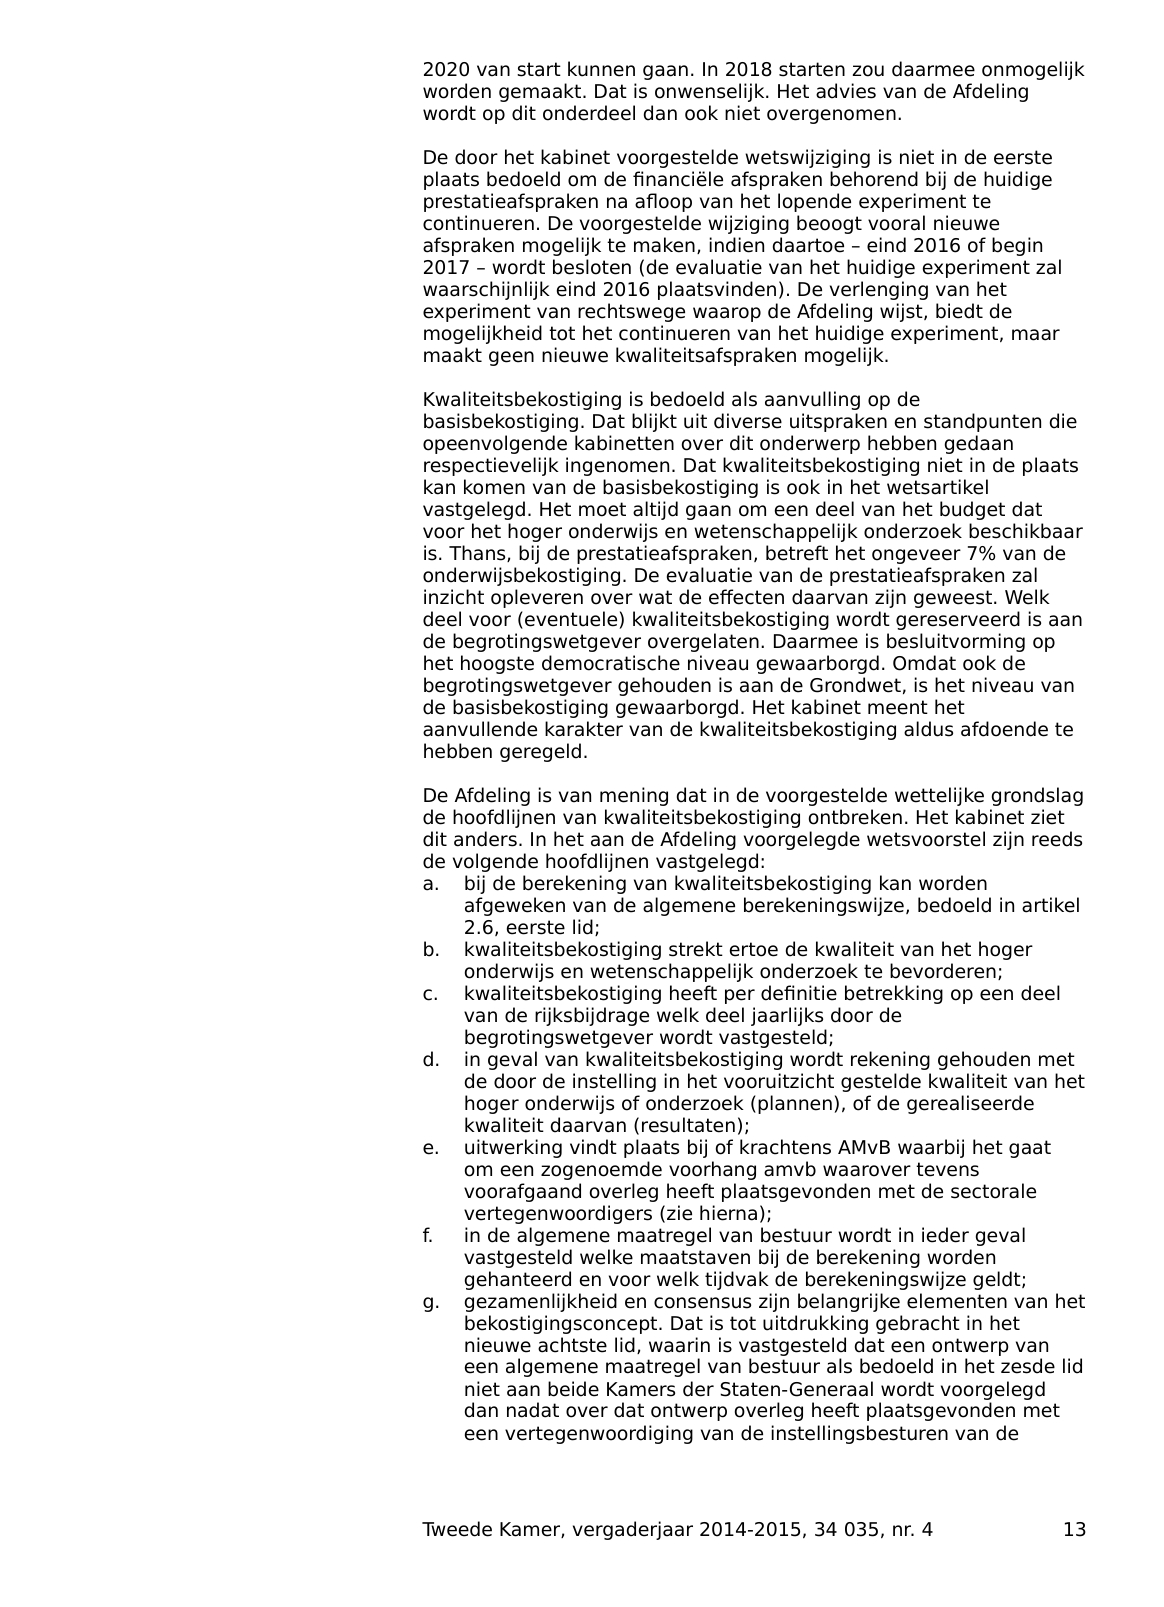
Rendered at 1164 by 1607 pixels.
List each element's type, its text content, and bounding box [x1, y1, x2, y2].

text b. kwaliteitsbekostiging strekt ertoe de kwaliteit van het hoger onderwijs en wetenschappelijk onderzoek te bevorderen; [422, 939, 1087, 983]
text c. kwaliteitsbekostiging heeft per definitie betrekking op een deel van de rijksbijdrage welk deel jaarlijks door de begrotingswetgever wordt vastgesteld; [422, 983, 1087, 1049]
text De door het kabinet voorgestelde wetswijziging is niet in de eerste plaats bedoeld om de financiële afspraken behorend bij de huidige prestatieafspraken na afloop van het lopende experiment te continueren. De voorgestelde wijziging beoogt vooral nieuwe afspraken mogelijk te maken, indien daartoe – eind 2016 of begin 2017 – wordt besloten (de evaluatie van het huidige experiment zal waarschijnlijk eind 2016 plaatsvinden). De verlenging van het experiment van rechtswege waarop de Afdeling wijst, biedt de mogelijkheid tot het continueren van het huidige experiment, maar maakt geen nieuwe kwaliteitsafspraken mogelijk. [422, 147, 1087, 367]
text Kwaliteitsbekostiging is bedoeld als aanvulling op de basisbekostiging. Dat blijkt uit diverse uitspraken en standpunten die opeenvolgende kabinetten over dit onderwerp hebben gedaan respectievelijk ingenomen. Dat kwaliteitsbekostiging niet in de plaats kan komen van de basisbekostiging is ook in het wetsartikel vastgelegd. Het moet altijd gaan om een deel van het budget dat voor het hoger onderwijs en wetenschappelijk onderzoek beschikbaar is. Thans, bij de prestatieafspraken, betreft het ongeveer 7% van de onderwijsbekostiging. De evaluatie van de prestatieafspraken zal inzicht opleveren over wat de effecten daarvan zijn geweest. Welk deel voor (eventuele) kwaliteitsbekostiging wordt gereserveerd is aan de begrotingswetgever overgelaten. Daarmee is besluitvorming op het hoogste democratische niveau gewaarborgd. Omdat ook de begrotingswetgever gehouden is aan de Grondwet, is het niveau van de basisbekostiging gewaarborgd. Het kabinet meent het aanvullende karakter van de kwaliteitsbekostiging aldus afdoende te hebben geregeld. [422, 389, 1087, 763]
text d. in geval van kwaliteitsbekostiging wordt rekening gehouden met de door de instelling in het vooruitzicht gestelde kwaliteit van het hoger onderwijs of onderzoek (plannen), of de gerealiseerde kwaliteit daarvan (resultaten); [422, 1049, 1087, 1137]
text g. gezamenlijkheid en consensus zijn belangrijke elementen van het bekostigingsconcept. Dat is tot uitdrukking gebracht in het nieuwe achtste lid, waarin is vastgesteld dat een ontwerp van een algemene maatregel van bestuur als bedoeld in het zesde lid niet aan beide Kamers der Staten-Generaal wordt voorgelegd dan nadat over dat ontwerp overleg heeft plaatsgevonden met een vertegenwoordiging van de instellingsbesturen van de [422, 1291, 1087, 1444]
text e. uitwerking vindt plaats bij of krachtens AMvB waarbij het gaat om een zogenoemde voorhang amvb waarover tevens voorafgaand overleg heeft plaatsgevonden met de sectorale vertegenwoordigers (zie hierna); [422, 1137, 1087, 1224]
text 2020 van start kunnen gaan. In 2018 starten zou daarmee onmogelijk worden gemaakt. Dat is onwenselijk. Het advies van de Afdeling wordt op dit onderdeel dan ook niet overgenomen. [422, 59, 1087, 125]
text De Afdeling is van mening dat in de voorgestelde wettelijke grondslag de hoofdlijnen van kwaliteitsbekostiging ontbreken. Het kabinet ziet dit anders. In het aan de Afdeling voorgelegde wetsvoorstel zijn reeds de volgende hoofdlijnen vastgelegd: [422, 785, 1087, 873]
text f. in de algemene maatregel van bestuur wordt in ieder geval vastgesteld welke maatstaven bij de berekening worden gehanteerd en voor welk tijdvak de berekeningswijze geldt; [422, 1224, 1087, 1291]
text a. bij de berekening van kwaliteitsbekostiging kan worden afgeweken van de algemene berekeningswijze, bedoeld in artikel 2.6, eerste lid; [422, 873, 1087, 939]
